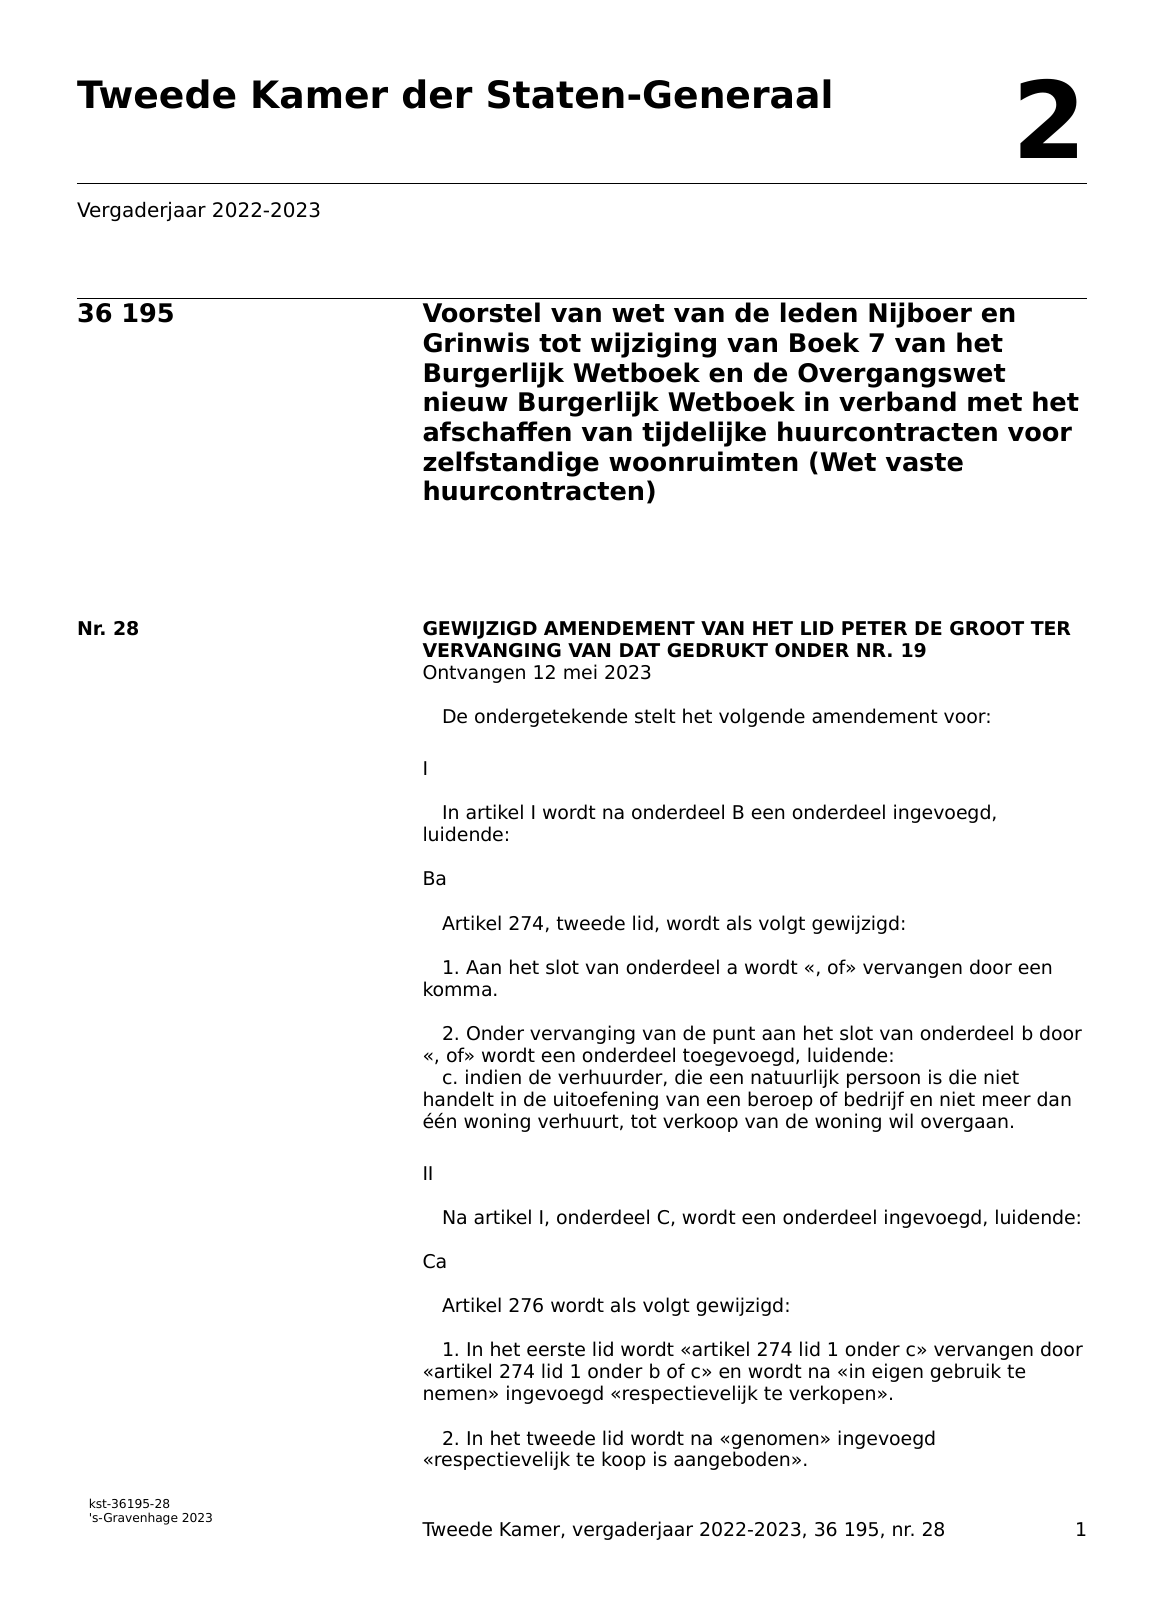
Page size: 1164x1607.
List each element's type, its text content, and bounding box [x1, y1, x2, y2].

table_header Tweede Kamer der Staten-Generaal [77, 59, 886, 183]
subtitle I [422, 758, 1087, 780]
text Ba [422, 868, 1087, 890]
text Artikel 274, tweede lid, wordt als volgt gewijzigd: [422, 912, 1087, 934]
text 2. Onder vervanging van de punt aan het slot van onderdeel b door «, of» wordt een onderdeel toegevoegd, luidende: [422, 1023, 1087, 1067]
text kst-36195-28 [88, 1497, 323, 1511]
text Ca [422, 1251, 1087, 1273]
text In artikel I wordt na onderdeel B een onderdeel ingevoegd, luidende: [422, 802, 1087, 846]
text 1. In het eerste lid wordt «artikel 274 lid 1 onder c» vervangen door «artikel 274 lid 1 onder b of c» en wordt na «in eigen gebruik te nemen» ingevoegd «respectievelijk te verkopen». [422, 1339, 1087, 1405]
text 2. In het tweede lid wordt na «genomen» ingevoegd «respectievelijk te koop is aangeboden». [422, 1427, 1087, 1471]
text Ontvangen 12 mei 2023 [422, 662, 1087, 684]
table_header 2 [886, 59, 1087, 183]
text 's-Gravenhage 2023 [88, 1511, 323, 1525]
text Artikel 276 wordt als volgt gewijzigd: [422, 1295, 1087, 1317]
text Na artikel I, onderdeel C, wordt een onderdeel ingevoegd, luidende: [422, 1207, 1087, 1229]
text De ondergetekende stelt het volgende amendement voor: [422, 706, 1087, 728]
subtitle 36 195 Voorstel van wet van de leden Nijboer en Grinwis tot wijziging van Boek 7 van het Burgerlijk Wetboek en de Overgangswet nieuw Burgerlijk Wetboek in verband met het afschaffen van tijdelijke huurcontracten voor zelfstandige woonruimten (Wet vaste huurcontracten) [77, 299, 1087, 507]
subtitle Nr. 28 GEWIJZIGD AMENDEMENT VAN HET LID PETER DE GROOT TER VERVANGING VAN DAT GEDRUKT ONDER NR. 19 [77, 618, 1087, 662]
text 1. Aan het slot van onderdeel a wordt «, of» vervangen door een komma. [422, 957, 1087, 1001]
subtitle II [422, 1163, 1087, 1184]
table_cell Vergaderjaar 2022-2023 [77, 184, 1087, 298]
text c. indien de verhuurder, die een natuurlijk persoon is die niet handelt in de uitoefening van een beroep of bedrijf en niet meer dan één woning verhuurt, tot verkoop van de woning wil overgaan. [422, 1067, 1087, 1133]
